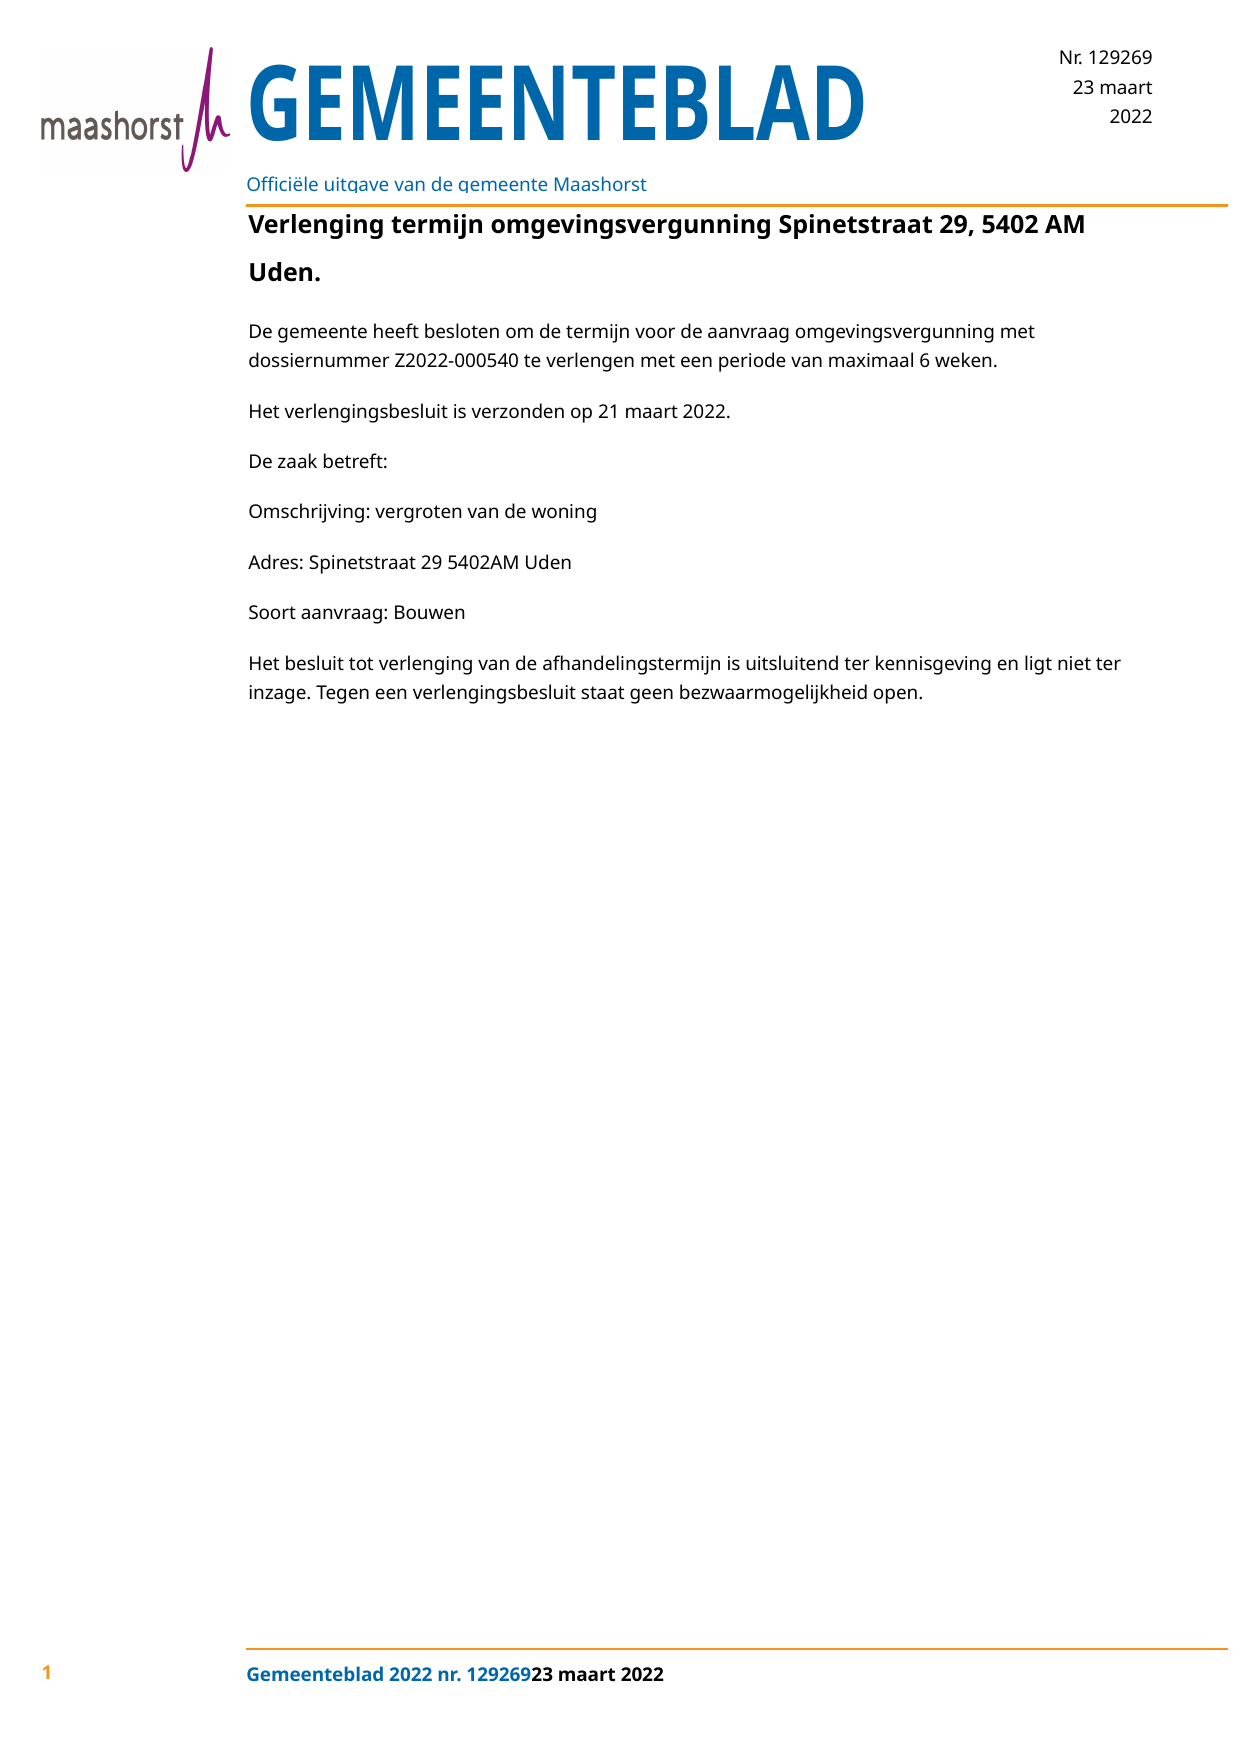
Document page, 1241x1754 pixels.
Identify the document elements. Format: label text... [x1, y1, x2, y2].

text Soort aanvraag: Bouwen [248, 599, 1152, 625]
text Het besluit tot verlenging van de afhandelingstermijn is uitsluitend ter kennisgeving en ligt niet ter inzage. Tegen een verlengingsbesluit staat geen bezwaarmogelijkheid open. [248, 650, 1152, 705]
text Het verlengingsbesluit is verzonden op 21 maart 2022. [248, 398, 1152, 424]
text De gemeente heeft besloten om de termijn voor de aanvraag omgevingsvergunning met dossiernummer Z2022-000540 te verlengen met een periode van maximaal 6 weken. [248, 318, 1152, 373]
picture [41, 47, 231, 172]
text Omschrijving: vergroten van de woning [248, 499, 1152, 524]
text Verlenging termijn omgevingsvergunning Spinetstraat 29, 5402 AM Uden. [248, 207, 1152, 288]
text De zaak betreft: [248, 448, 1152, 474]
text Adres: Spinetstraat 29 5402AM Uden [248, 549, 1152, 575]
